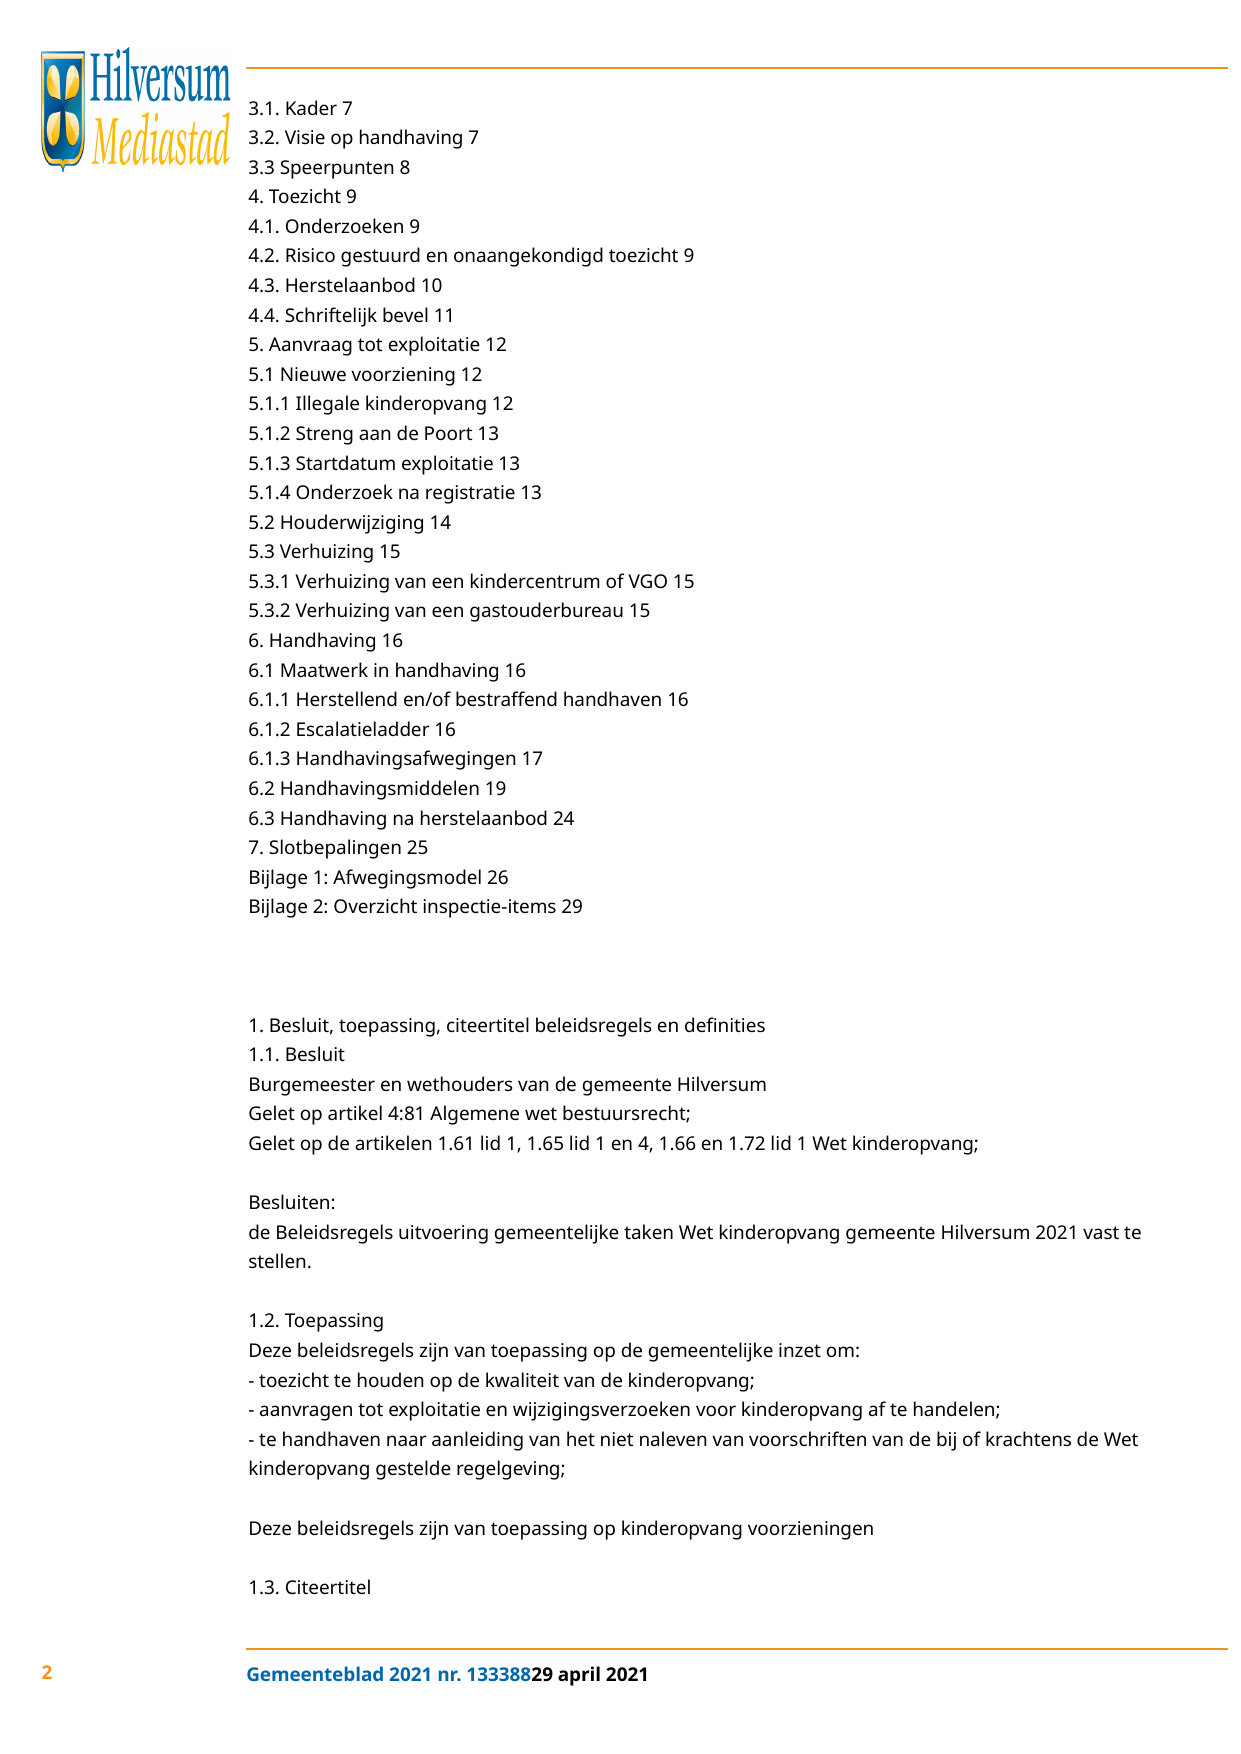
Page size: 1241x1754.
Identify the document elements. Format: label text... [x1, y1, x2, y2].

text 3.3 Speerpunten 8 [248, 154, 1152, 180]
picture [41, 47, 231, 172]
text 6.1.1 Herstellend en/of bestraffend handhaven 16 [248, 686, 1152, 712]
text Burgemeester en wethouders van de gemeente Hilversum [248, 1071, 1152, 1097]
text Bijlage 1: Afwegingsmodel 26 [248, 864, 1152, 890]
text 5.2 Houderwijziging 14 [248, 509, 1152, 535]
text de Beleidsregels uitvoering gemeentelijke taken Wet kinderopvang gemeente Hilversum 2021 vast te stellen. [248, 1219, 1152, 1274]
text - aanvragen tot exploitatie en wijzigingsverzoeken voor kinderopvang af te handelen; [248, 1396, 1152, 1422]
text Gelet op artikel 4:81 Algemene wet bestuursrecht; [248, 1101, 1152, 1126]
text Deze beleidsregels zijn van toepassing op kinderopvang voorzieningen [248, 1515, 1152, 1541]
text 1.2. Toepassing [248, 1308, 1152, 1333]
text 6.1.3 Handhavingsafwegingen 17 [248, 746, 1152, 771]
text 5. Aanvraag tot exploitatie 12 [248, 331, 1152, 357]
text 3.2. Visie op handhaving 7 [248, 124, 1152, 150]
text 1.1. Besluit [248, 1041, 1152, 1067]
text 1. Besluit, toepassing, citeertitel beleidsregels en definities [248, 1012, 1152, 1038]
text 6. Handhaving 16 [248, 627, 1152, 653]
text 7. Slotbepalingen 25 [248, 834, 1152, 860]
text 4.4. Schriftelijk bevel 11 [248, 302, 1152, 328]
text 4.3. Herstelaanbod 10 [248, 272, 1152, 298]
text Bijlage 2: Overzicht inspectie-items 29 [248, 893, 1152, 919]
text Besluiten: [248, 1189, 1152, 1215]
text 6.2 Handhavingsmiddelen 19 [248, 775, 1152, 801]
text Deze beleidsregels zijn van toepassing op de gemeentelijke inzet om: [248, 1337, 1152, 1363]
text 5.3.2 Verhuizing van een gastouderbureau 15 [248, 598, 1152, 623]
text 4. Toezicht 9 [248, 183, 1152, 209]
text 5.1.2 Streng aan de Poort 13 [248, 420, 1152, 446]
text 4.2. Risico gestuurd en onaangekondigd toezicht 9 [248, 243, 1152, 268]
text 6.3 Handhaving na herstelaanbod 24 [248, 805, 1152, 831]
text 5.1.4 Onderzoek na registratie 13 [248, 479, 1152, 505]
text 5.3 Verhuizing 15 [248, 538, 1152, 564]
text - te handhaven naar aanleiding van het niet naleven van voorschriften van de bij of krachtens de Wet kinderopvang gestelde regelgeving; [248, 1426, 1152, 1481]
text 5.1.3 Startdatum exploitatie 13 [248, 450, 1152, 476]
text 5.3.1 Verhuizing van een kindercentrum of VGO 15 [248, 568, 1152, 594]
text 4.1. Onderzoeken 9 [248, 213, 1152, 239]
text 5.1.1 Illegale kinderopvang 12 [248, 391, 1152, 416]
text 6.1 Maatwerk in handhaving 16 [248, 657, 1152, 683]
text - toezicht te houden op de kwaliteit van de kinderopvang; [248, 1367, 1152, 1393]
text 3.1. Kader 7 [248, 95, 1152, 121]
text Gelet op de artikelen 1.61 lid 1, 1.65 lid 1 en 4, 1.66 en 1.72 lid 1 Wet kinderopvang; [248, 1130, 1152, 1156]
text 1.3. Citeertitel [248, 1574, 1152, 1600]
text 6.1.2 Escalatieladder 16 [248, 716, 1152, 742]
text 5.1 Nieuwe voorziening 12 [248, 361, 1152, 387]
